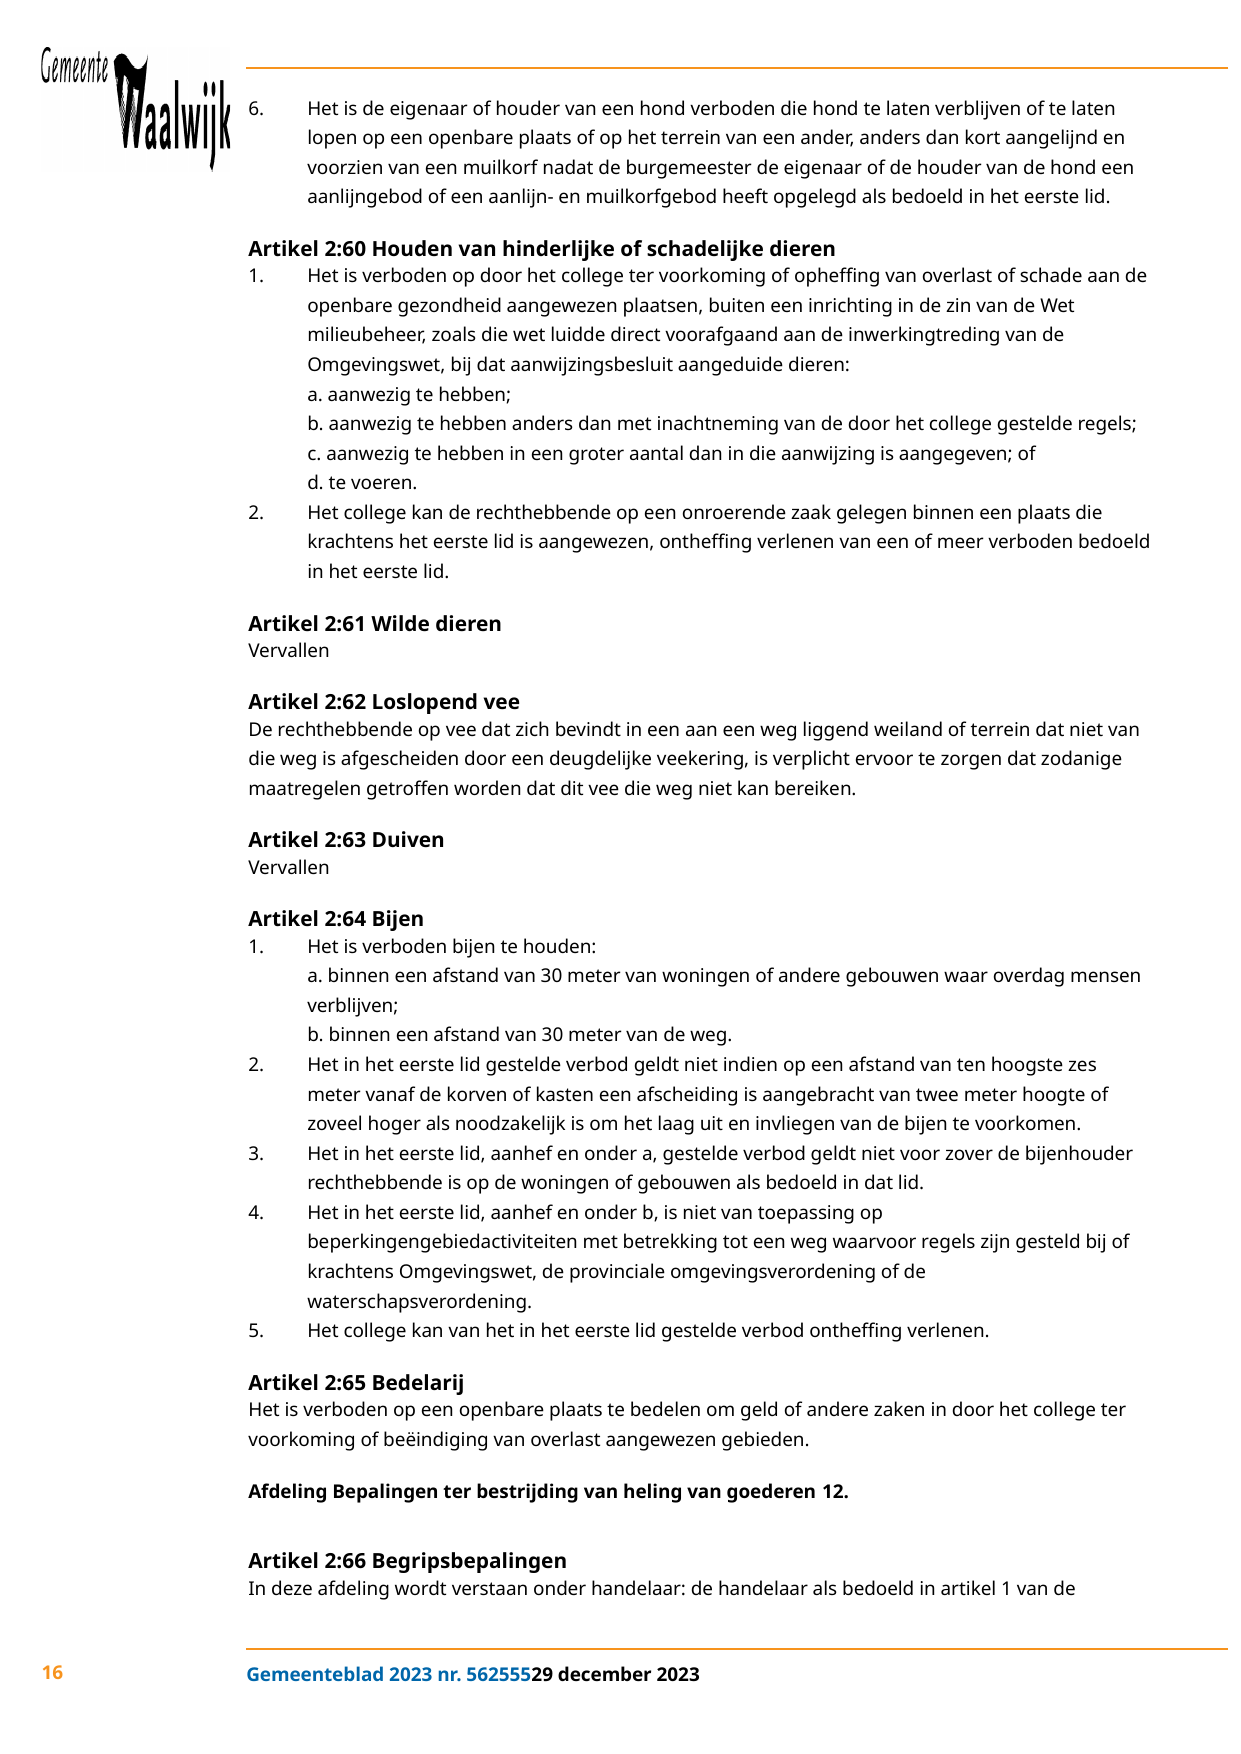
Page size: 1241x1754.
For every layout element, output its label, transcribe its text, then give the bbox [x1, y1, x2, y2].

list d. te voeren. [248, 469, 1152, 495]
list Het is verboden op door het college ter voorkoming of opheffing van overlast of schade aan de openbare gezondheid aangewezen plaatsen, buiten een inrichting in de zin van de Wet milieubeheer, zoals die wet luidde direct voorafgaand aan de inwerkingtreding van de Omgevingswet, bij dat aanwijzingsbesluit aangeduide dieren: [248, 262, 1152, 377]
list c. aanwezig te hebben in een groter aantal dan in die aanwijzing is aangegeven; of [248, 440, 1152, 466]
text De rechthebbende op vee dat zich bevindt in een aan een weg liggend weiland of terrein dat niet van die weg is afgescheiden door een deugdelijke veekering, is verplicht ervoor te zorgen dat zodanige maatregelen getroffen worden dat dit vee die weg niet kan bereiken. [248, 716, 1152, 801]
text Artikel 2:63 Duiven [248, 826, 1152, 854]
list Het in het eerste lid gestelde verbod geldt niet indien op een afstand van ten hoogste zes meter vanaf de korven of kasten een afscheiding is aangebracht van twee meter hoogte of zoveel hoger als noodzakelijk is om het laag uit en invliegen van de bijen te voorkomen. [248, 1051, 1152, 1136]
text In deze afdeling wordt verstaan onder handelaar: de handelaar als bedoeld in artikel 1 van de [248, 1575, 1152, 1600]
text Artikel 2:60 Houden van hinderlijke of schadelijke dieren [248, 234, 1152, 262]
text Vervallen [248, 854, 1152, 880]
list Het college kan van het in het eerste lid gestelde verbod ontheffing verlenen. [248, 1317, 1152, 1343]
picture [41, 47, 231, 172]
text Artikel 2:65 Bedelarij [248, 1368, 1152, 1396]
text Vervallen [248, 637, 1152, 663]
list a. binnen een afstand van 30 meter van woningen of andere gebouwen waar overdag mensen verblijven; [248, 962, 1152, 1018]
list Het college kan de rechthebbende op een onroerende zaak gelegen binnen een plaats die krachtens het eerste lid is aangewezen, ontheffing verlenen van een of meer verboden bedoeld in het eerste lid. [248, 499, 1152, 584]
text Artikel 2:66 Begripsbepalingen [248, 1546, 1152, 1575]
list Het is verboden bijen te houden: [248, 933, 1152, 958]
list b. binnen een afstand van 30 meter van de weg. [248, 1022, 1152, 1047]
text Artikel 2:64 Bijen [248, 904, 1152, 933]
list Het in het eerste lid, aanhef en onder a, gestelde verbod geldt niet voor zover de bijenhouder rechthebbende is op de woningen of gebouwen als bedoeld in dat lid. [248, 1140, 1152, 1195]
list Het is de eigenaar of houder van een hond verboden die hond te laten verblijven of te laten lopen op een openbare plaats of op het terrein van een ander, anders dan kort aangelijnd en voorzien van een muilkorf nadat de burgemeester de eigenaar of de houder van de hond een aanlijngebod of een aanlijn- en muilkorfgebod heeft opgelegd als bedoeld in het eerste lid. [248, 95, 1152, 209]
list a. aanwezig te hebben; [248, 381, 1152, 406]
text Artikel 2:61 Wilde dieren [248, 609, 1152, 637]
list Het in het eerste lid, aanhef en onder b, is niet van toepassing op beperkingengebiedactiviteiten met betrekking tot een weg waarvoor regels zijn gesteld bij of krachtens Omgevingswet, de provinciale omgevingsverordening of de waterschapsverordening. [248, 1199, 1152, 1313]
list b. aanwezig te hebben anders dan met inachtneming van de door het college gestelde regels; [248, 410, 1152, 436]
text Artikel 2:62 Loslopend vee [248, 687, 1152, 716]
text Afdeling Bepalingen ter bestrijding van heling van goederen 12. [248, 1476, 1152, 1505]
text Het is verboden op een openbare plaats te bedelen om geld of andere zaken in door het college ter voorkoming of beëindiging van overlast aangewezen gebieden. [248, 1396, 1152, 1452]
